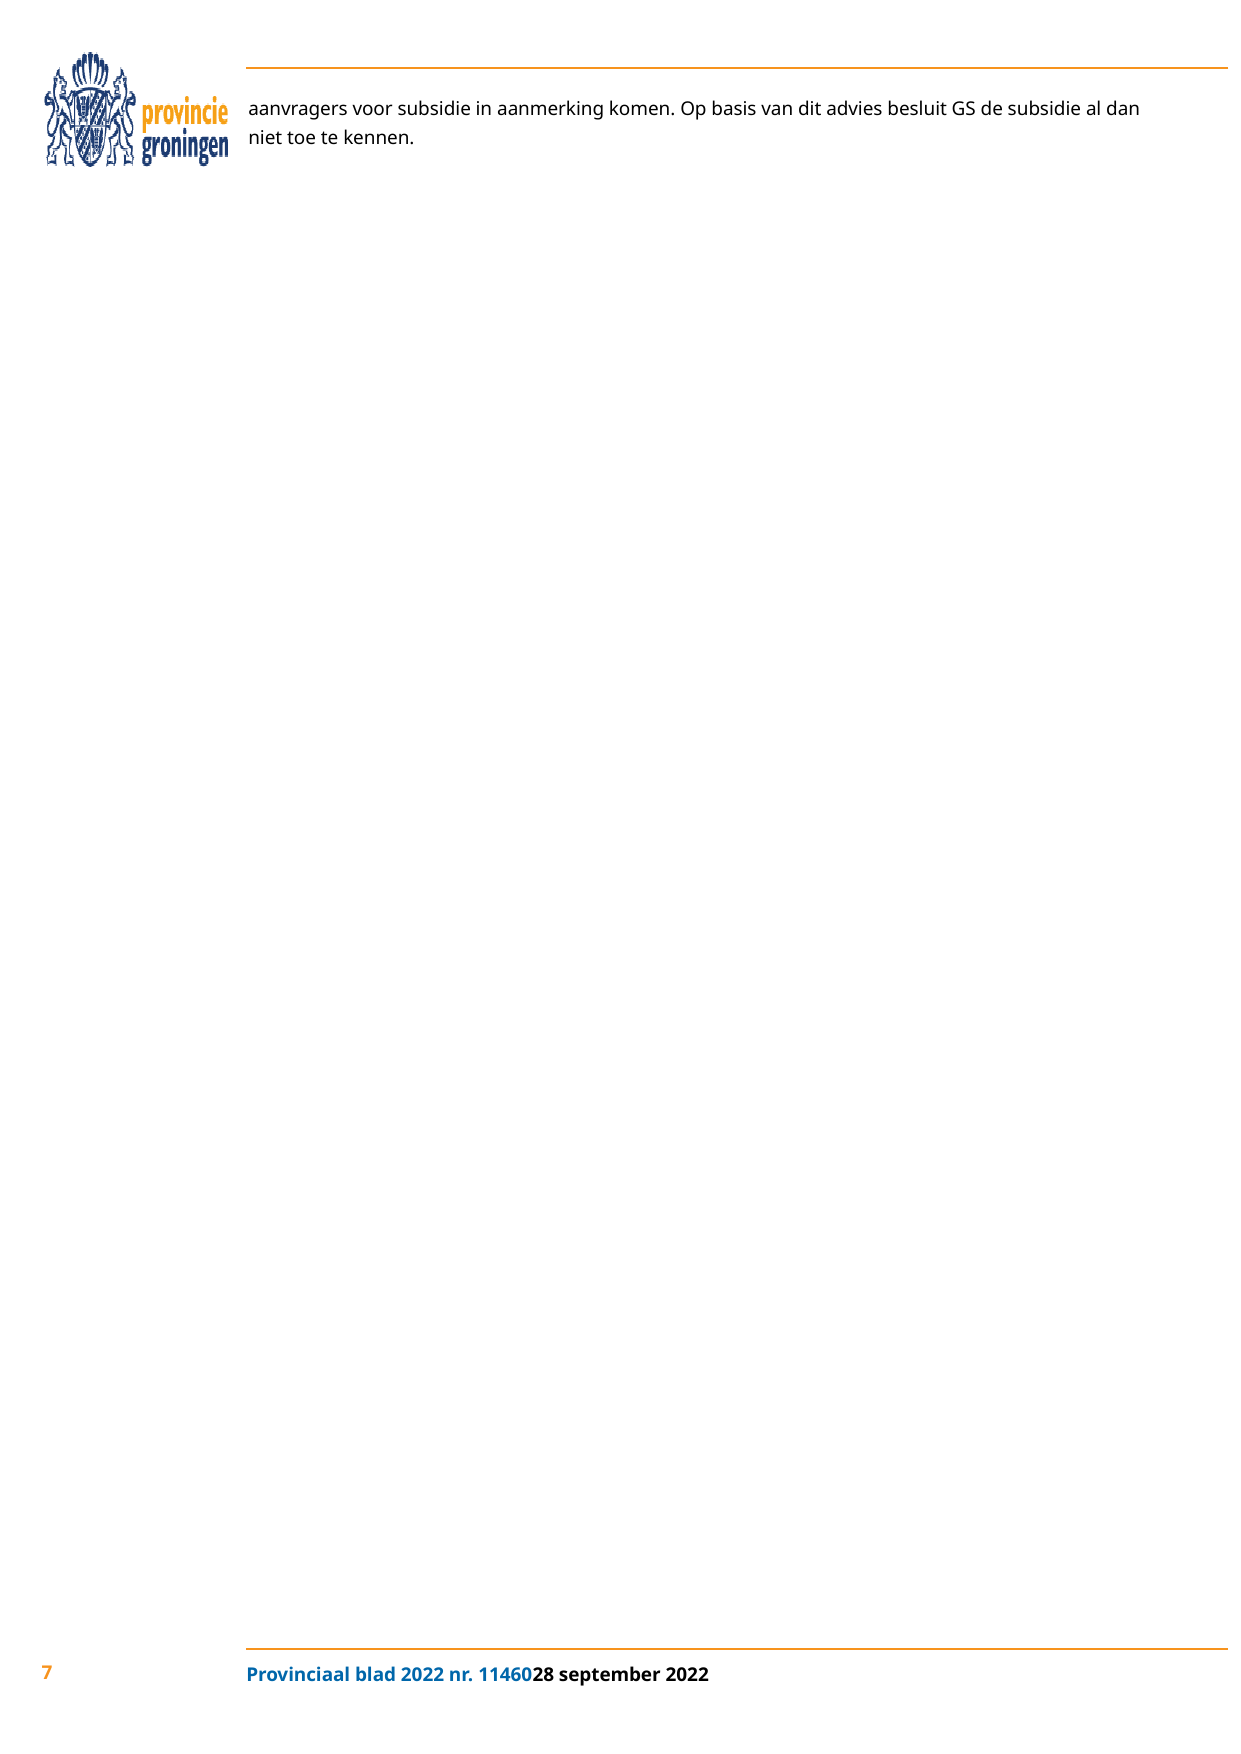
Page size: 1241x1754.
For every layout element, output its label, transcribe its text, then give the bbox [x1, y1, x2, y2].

text aanvragers voor subsidie in aanmerking komen. Op basis van dit advies besluit GS de subsidie al dan niet toe te kennen. [248, 95, 1152, 150]
picture [41, 47, 231, 172]
